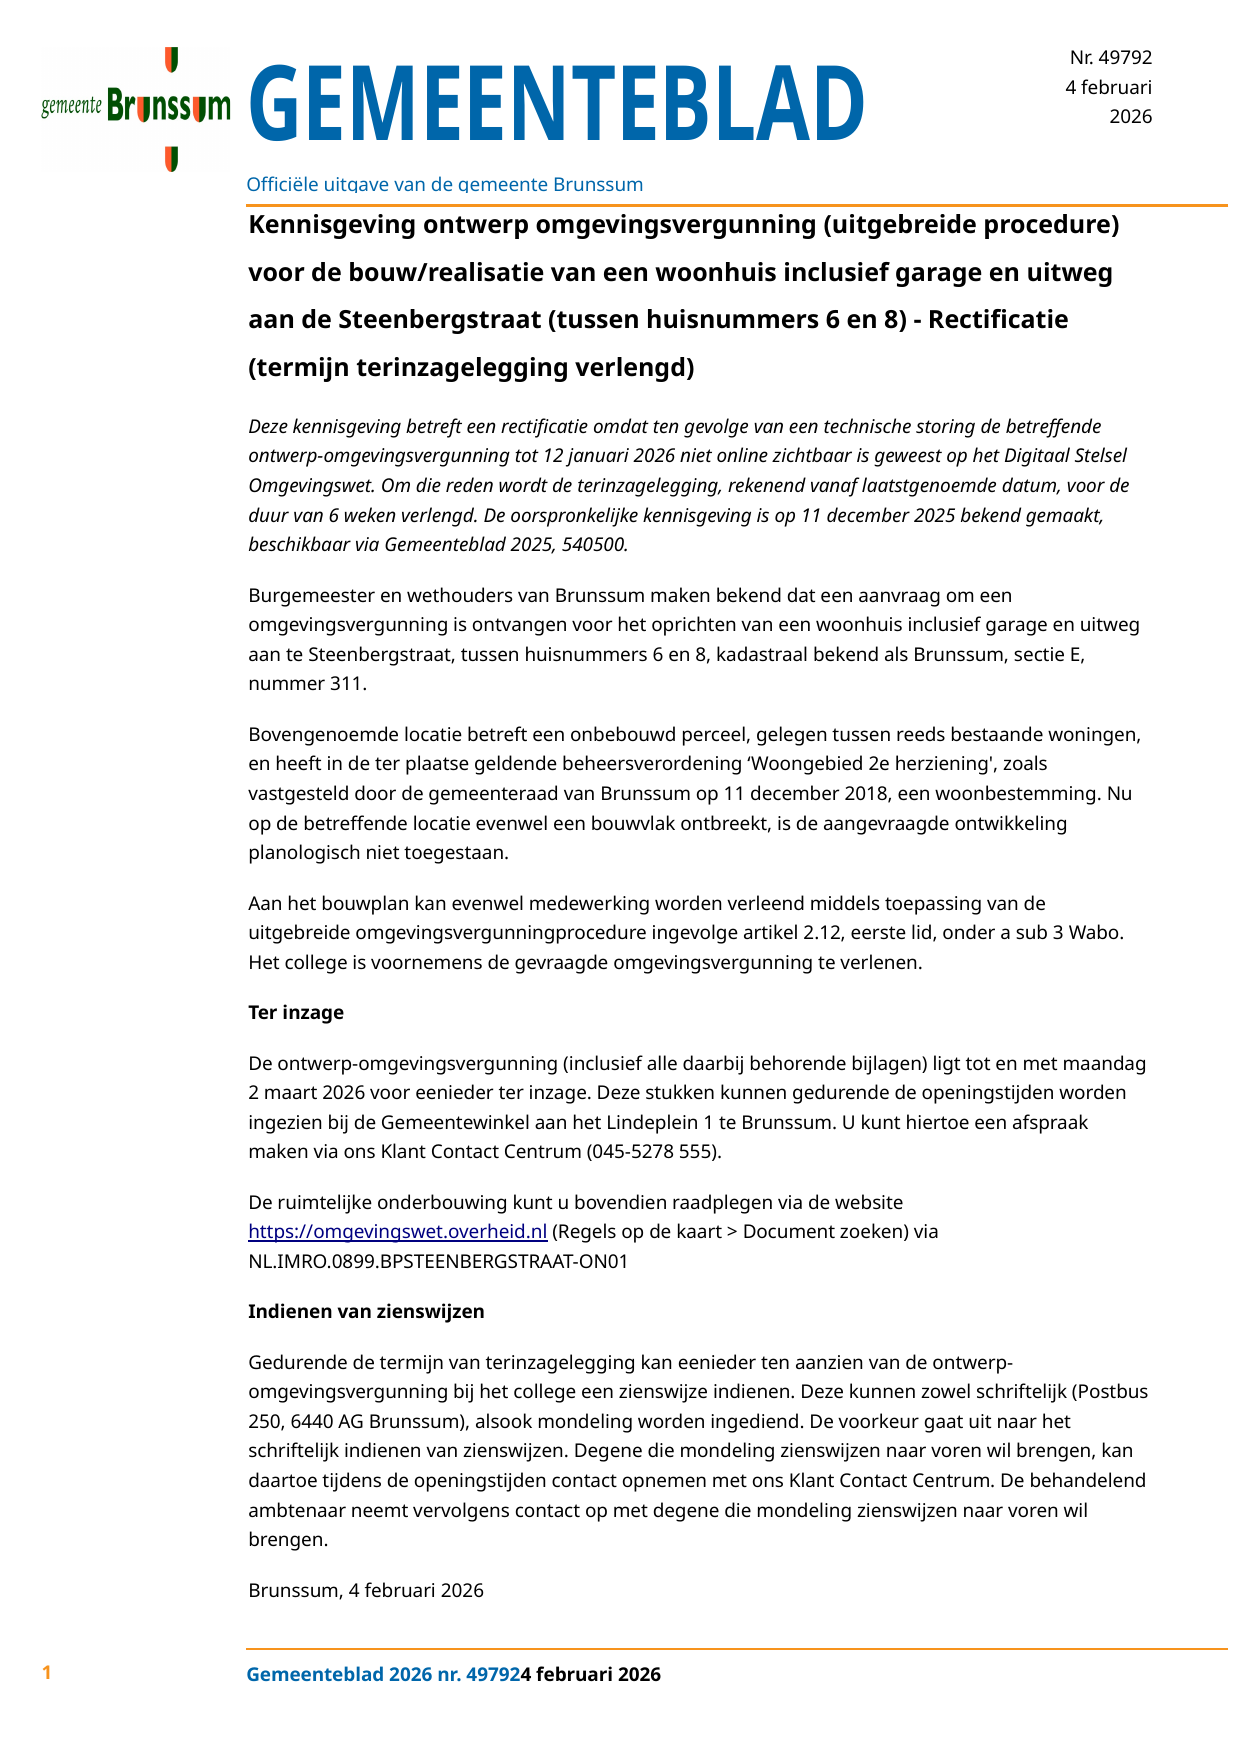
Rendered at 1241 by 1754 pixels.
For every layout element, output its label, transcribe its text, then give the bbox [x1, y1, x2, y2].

text Kennisgeving ontwerp omgevingsvergunning (uitgebreide procedure) voor de bouw/realisatie van een woonhuis inclusief garage en uitweg aan de Steenbergstraat (tussen huisnummers 6 en 8) - Rectificatie (termijn terinzagelegging verlengd) [248, 207, 1152, 384]
text Gedurende de termijn van terinzagelegging kan eenieder ten aanzien van de ontwerp-omgevingsvergunning bij het college een zienswijze indienen. Deze kunnen zowel schriftelijk (Postbus 250, 6440 AG Brunssum), alsook mondeling worden ingediend. De voorkeur gaat uit naar het schriftelijk indienen van zienswijzen. Degene die mondeling zienswijzen naar voren wil brengen, kan daartoe tijdens de openingstijden contact opnemen met ons Klant Contact Centrum. De behandelend ambtenaar neemt vervolgens contact op met degene die mondeling zienswijzen naar voren wil brengen. [248, 1349, 1152, 1552]
text De ontwerp-omgevingsvergunning (inclusief alle daarbij behorende bijlagen) ligt tot en met maandag 2 maart 2026 voor eenieder ter inzage. Deze stukken kunnen gedurende de openingstijden worden ingezien bij de Gemeentewinkel aan het Lindeplein 1 te Brunssum. U kunt hiertoe een afspraak maken via ons Klant Contact Centrum (045-5278 555). [248, 1050, 1152, 1164]
picture [41, 47, 231, 172]
text Indienen van zienswijzen [248, 1298, 1152, 1324]
text Aan het bouwplan kan evenwel medewerking worden verleend middels toepassing van de uitgebreide omgevingsvergunningprocedure ingevolge artikel 2.12, eerste lid, onder a sub 3 Wabo. Het college is voornemens de gevraagde omgevingsvergunning te verlenen. [248, 890, 1152, 975]
text Deze kennisgeving betreft een rectificatie omdat ten gevolge van een technische storing de betreffende ontwerp-omgevingsvergunning tot 12 januari 2026 niet online zichtbaar is geweest op het Digitaal Stelsel Omgevingswet. Om die reden wordt de terinzagelegging, rekenend vanaf laatstgenoemde datum, voor de duur van 6 weken verlengd. De oorspronkelijke kennisgeving is op 11 december 2025 bekend gemaakt, beschikbaar via Gemeenteblad 2025, 540500. [248, 413, 1152, 557]
text De ruimtelijke onderbouwing kunt u bovendien raadplegen via de website https://omgevingswet.overheid.nl (Regels op de kaart > Document zoeken) via NL.IMRO.0899.BPSTEENBERGSTRAAT-ON01 [248, 1189, 1152, 1274]
text Ter inzage [248, 999, 1152, 1025]
text Burgemeester en wethouders van Brunssum maken bekend dat een aanvraag om een omgevingsvergunning is ontvangen voor het oprichten van een woonhuis inclusief garage en uitweg aan te Steenbergstraat, tussen huisnummers 6 en 8, kadastraal bekend als Brunssum, sectie E, nummer 311. [248, 582, 1152, 696]
text Brunssum, 4 februari 2026 [248, 1577, 1152, 1603]
text Bovengenoemde locatie betreft een onbebouwd perceel, gelegen tussen reeds bestaande woningen, en heeft in de ter plaatse geldende beheersverordening ‘Woongebied 2e herziening', zoals vastgesteld door de gemeenteraad van Brunssum op 11 december 2018, een woonbestemming. Nu op de betreffende locatie evenwel een bouwvlak ontbreekt, is de aangevraagde ontwikkeling planologisch niet toegestaan. [248, 721, 1152, 865]
